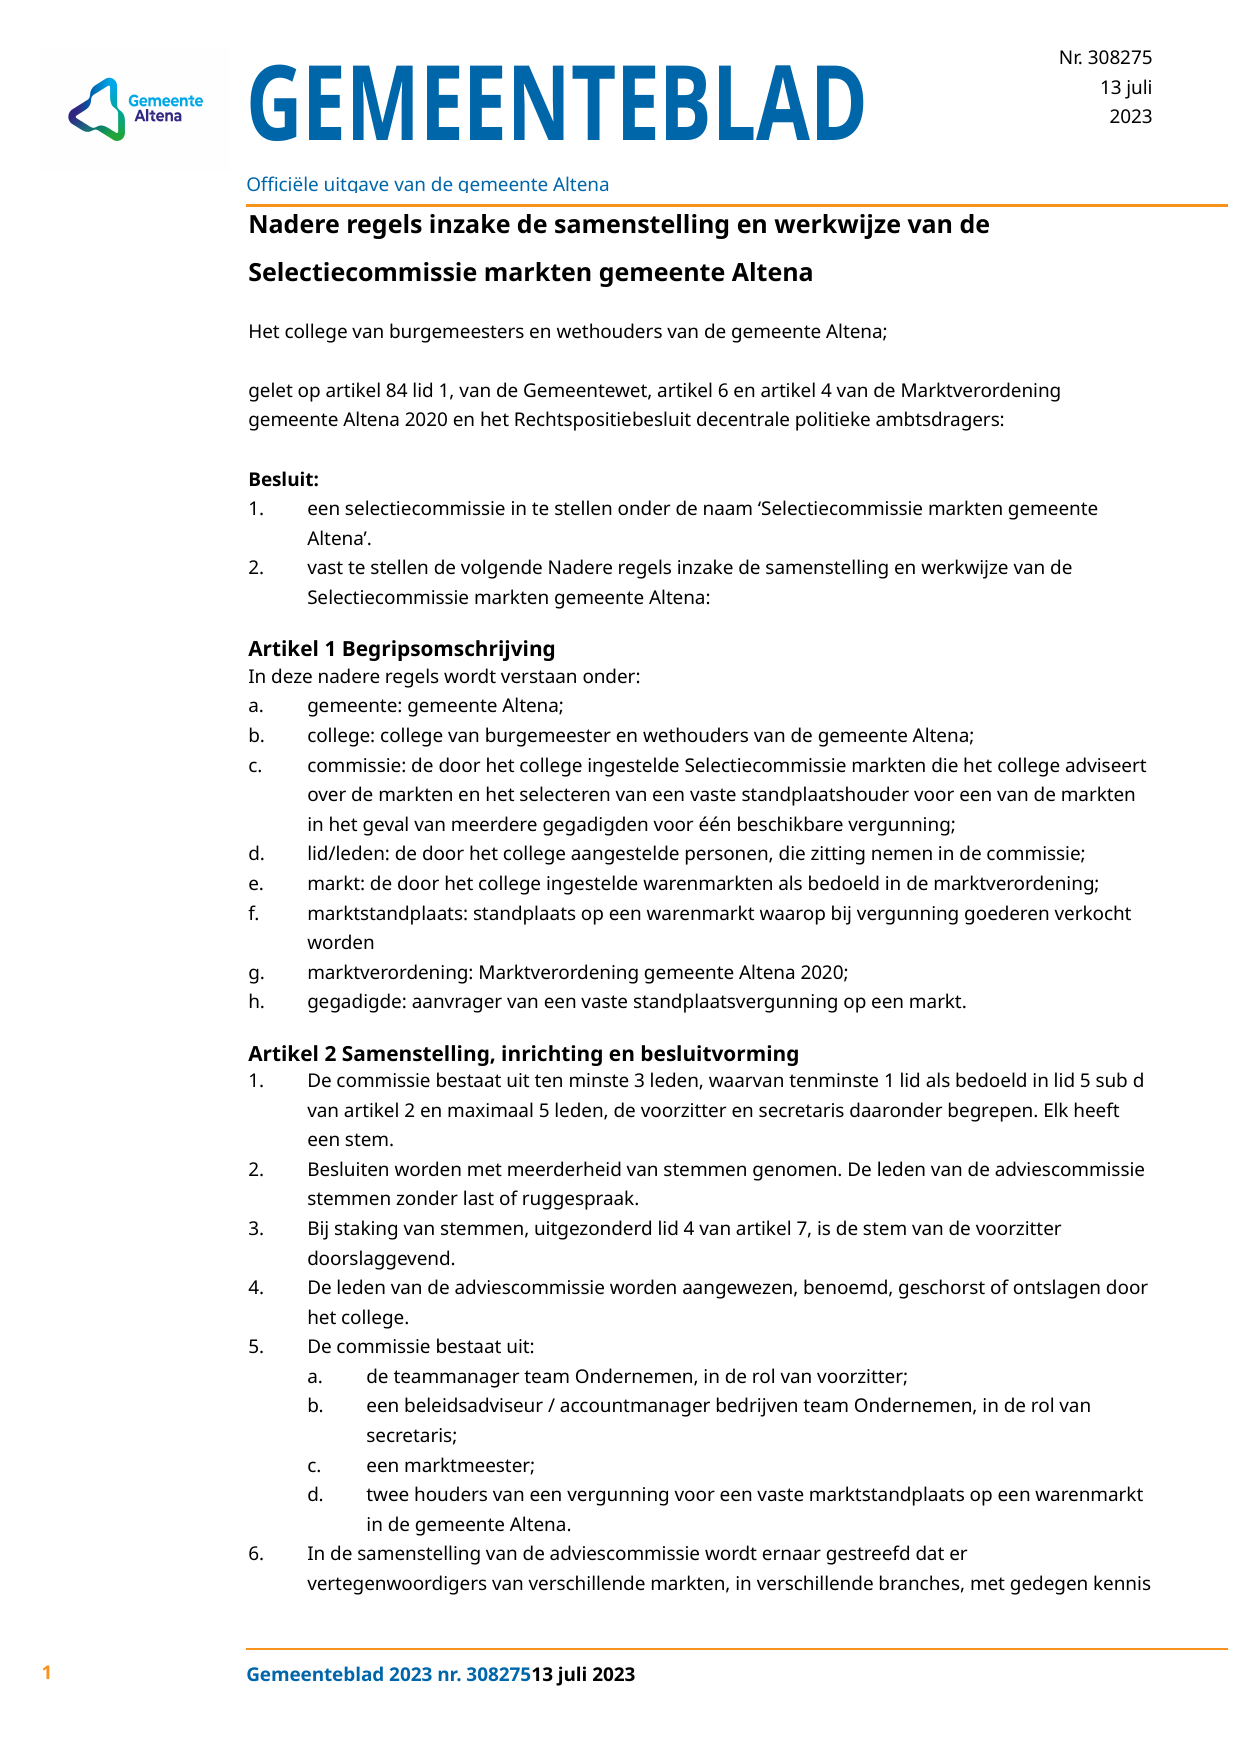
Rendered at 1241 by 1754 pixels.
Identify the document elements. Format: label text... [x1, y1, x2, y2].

text Artikel 2 Samenstelling, inrichting en besluitvorming [248, 1039, 1152, 1067]
list vast te stellen de volgende Nadere regels inzake de samenstelling en werkwijze van de Selectiecommissie markten gemeente Altena: [248, 554, 1152, 610]
picture [41, 47, 231, 172]
list Besluiten worden met meerderheid van stemmen genomen. De leden van de adviescommissie stemmen zonder last of ruggespraak. [248, 1156, 1152, 1211]
text Nadere regels inzake de samenstelling en werkwijze van de Selectiecommissie markten gemeente Altena [248, 207, 1152, 288]
text Het college van burgemeesters en wethouders van de gemeente Altena; [248, 318, 1152, 344]
list gegadigde: aanvrager van een vaste standplaatsvergunning op een markt. [248, 988, 1152, 1014]
list twee houders van een vergunning voor een vaste marktstandplaats op een warenmarkt in de gemeente Altena. [307, 1481, 1152, 1537]
list De commissie bestaat uit ten minste 3 leden, waarvan tenminste 1 lid als bedoeld in lid 5 sub d van artikel 2 en maximaal 5 leden, de voorzitter en secretaris daaronder begrepen. Elk heeft een stem. [248, 1067, 1152, 1152]
list een selectiecommissie in te stellen onder de naam ‘Selectiecommissie markten gemeente Altena’. [248, 495, 1152, 551]
list een marktmeester; [307, 1452, 1152, 1478]
list lid/leden: de door het college aangestelde personen, die zitting nemen in de commissie; [248, 841, 1152, 866]
list De leden van de adviescommissie worden aangewezen, benoemd, geschorst of ontslagen door het college. [248, 1274, 1152, 1330]
text gelet op artikel 84 lid 1, van de Gemeentewet, artikel 6 en artikel 4 van de Marktverordening gemeente Altena 2020 en het Rechtspositiebesluit decentrale politieke ambtsdragers: [248, 377, 1152, 432]
list Bij staking van stemmen, uitgezonderd lid 4 van artikel 7, is de stem van de voorzitter doorslaggevend. [248, 1215, 1152, 1271]
text In deze nadere regels wordt verstaan onder: [248, 663, 1152, 689]
text Besluit: [248, 466, 1152, 492]
list de teammanager team Ondernemen, in de rol van voorzitter; [307, 1363, 1152, 1389]
list In de samenstelling van de adviescommissie wordt ernaar gestreefd dat er vertegenwoordigers van verschillende markten, in verschillende branches, met gedegen kennis [248, 1541, 1152, 1596]
list gemeente: gemeente Altena; [248, 693, 1152, 718]
list marktverordening: Marktverordening gemeente Altena 2020; [248, 959, 1152, 984]
list marktstandplaats: standplaats op een warenmarkt waarop bij vergunning goederen verkocht worden [248, 900, 1152, 955]
list De commissie bestaat uit: [248, 1333, 1152, 1359]
list markt: de door het college ingestelde warenmarkten als bedoeld in de marktverordening; [248, 870, 1152, 896]
list college: college van burgemeester en wethouders van de gemeente Altena; [248, 722, 1152, 748]
list een beleidsadviseur / accountmanager bedrijven team Ondernemen, in de rol van secretaris; [307, 1393, 1152, 1448]
list commissie: de door het college ingestelde Selectiecommissie markten die het college adviseert over de markten en het selecteren van een vaste standplaatshouder voor een van de markten in het geval van meerdere gegadigden voor één beschikbare vergunning; [248, 752, 1152, 837]
text Artikel 1 Begripsomschrijving [248, 634, 1152, 663]
